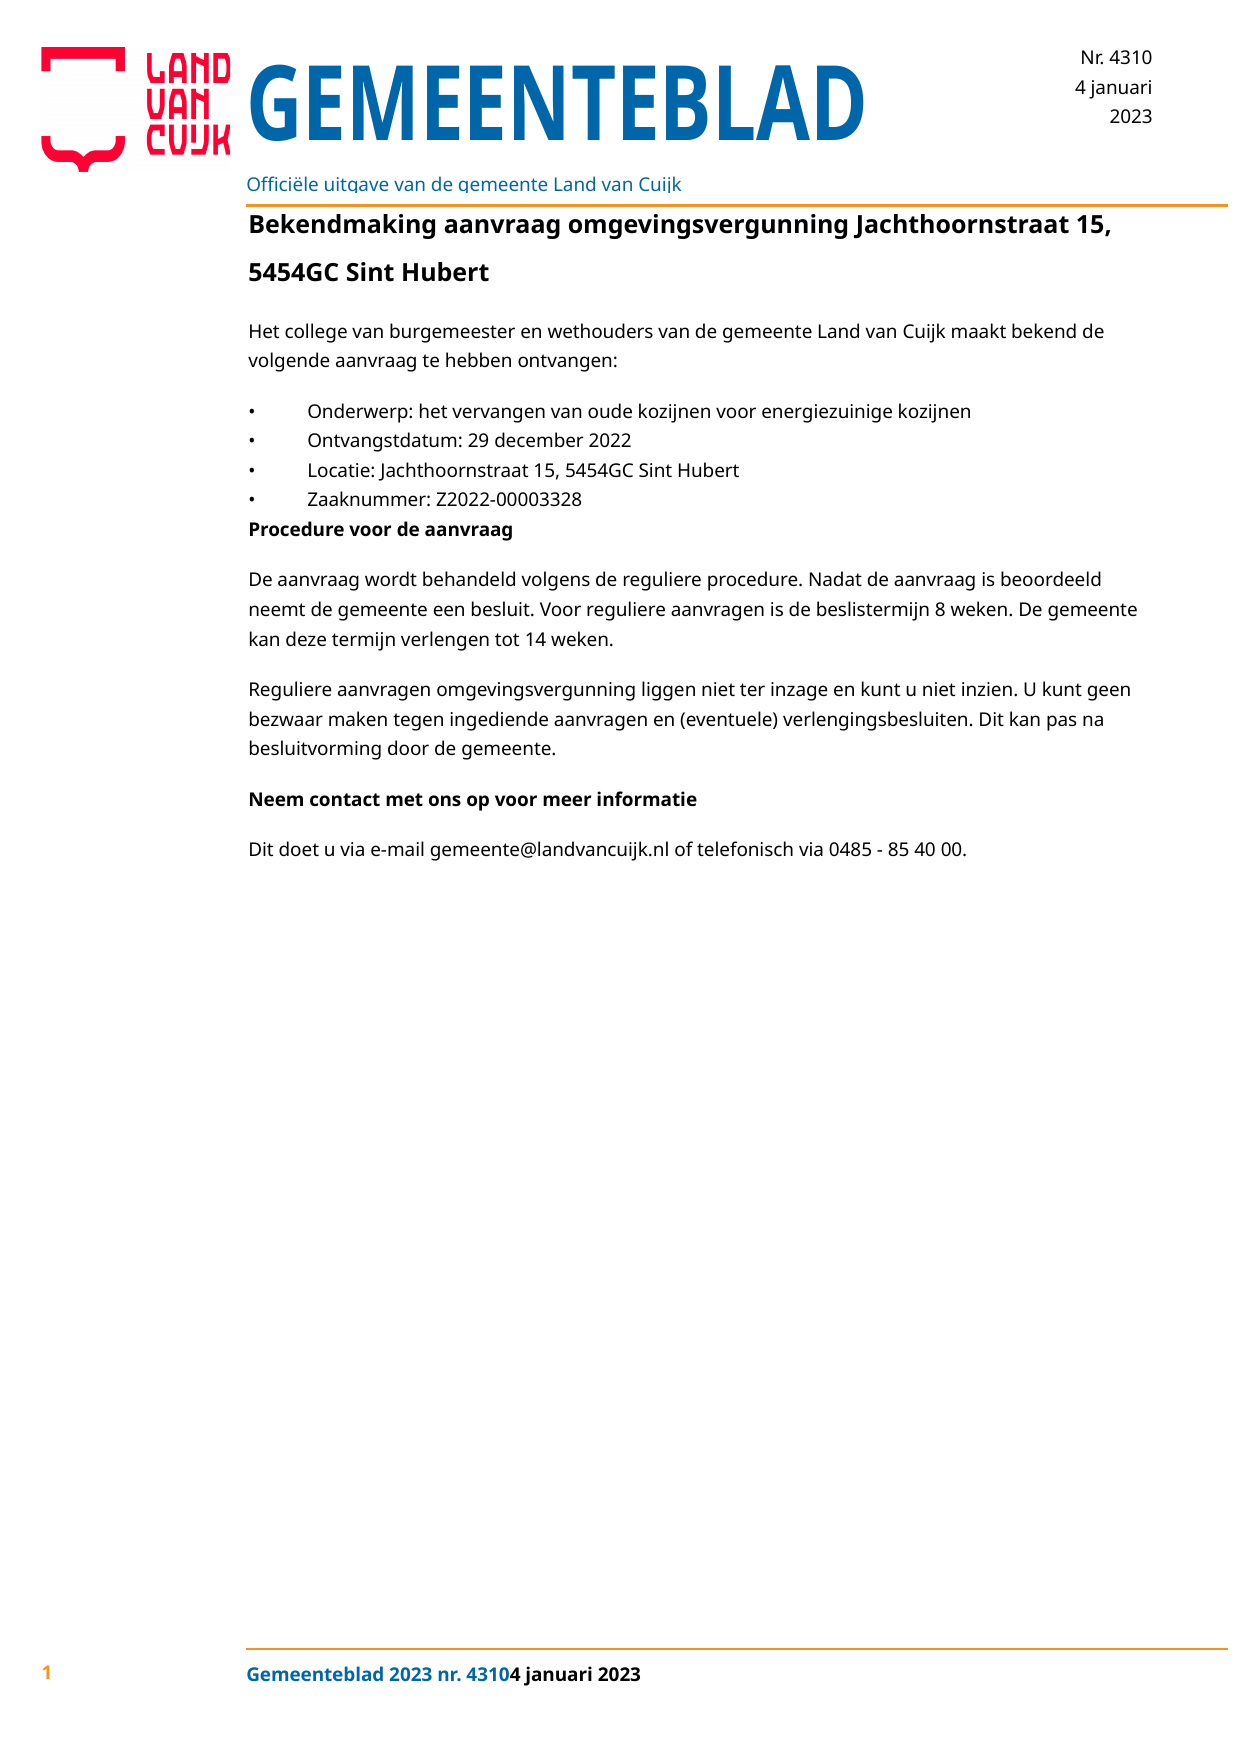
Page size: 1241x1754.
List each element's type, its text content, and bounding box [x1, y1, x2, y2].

list Onderwerp: het vervangen van oude kozijnen voor energiezuinige kozijnen [248, 398, 1152, 424]
picture [41, 47, 231, 172]
text Dit doet u via e-mail gemeente@landvancuijk.nl of telefonisch via 0485 - 85 40 00. [248, 836, 1152, 862]
list Zaaknummer: Z2022-00003328 [248, 487, 1152, 512]
text De aanvraag wordt behandeld volgens de reguliere procedure. Nadat de aanvraag is beoordeeld neemt de gemeente een besluit. Voor reguliere aanvragen is de beslistermijn 8 weken. De gemeente kan deze termijn verlengen tot 14 weken. [248, 567, 1152, 652]
text Reguliere aanvragen omgevingsvergunning liggen niet ter inzage en kunt u niet inzien. U kunt geen bezwaar maken tegen ingediende aanvragen en (eventuele) verlengingsbesluiten. Dit kan pas na besluitvorming door de gemeente. [248, 676, 1152, 761]
text Procedure voor de aanvraag [248, 516, 1152, 542]
text Neem contact met ons op voor meer informatie [248, 786, 1152, 812]
list Ontvangstdatum: 29 december 2022 [248, 427, 1152, 453]
list Locatie: Jachthoornstraat 15, 5454GC Sint Hubert [248, 457, 1152, 483]
text Het college van burgemeester en wethouders van de gemeente Land van Cuijk maakt bekend de volgende aanvraag te hebben ontvangen: [248, 318, 1152, 373]
text Bekendmaking aanvraag omgevingsvergunning Jachthoornstraat 15, 5454GC Sint Hubert [248, 207, 1152, 288]
